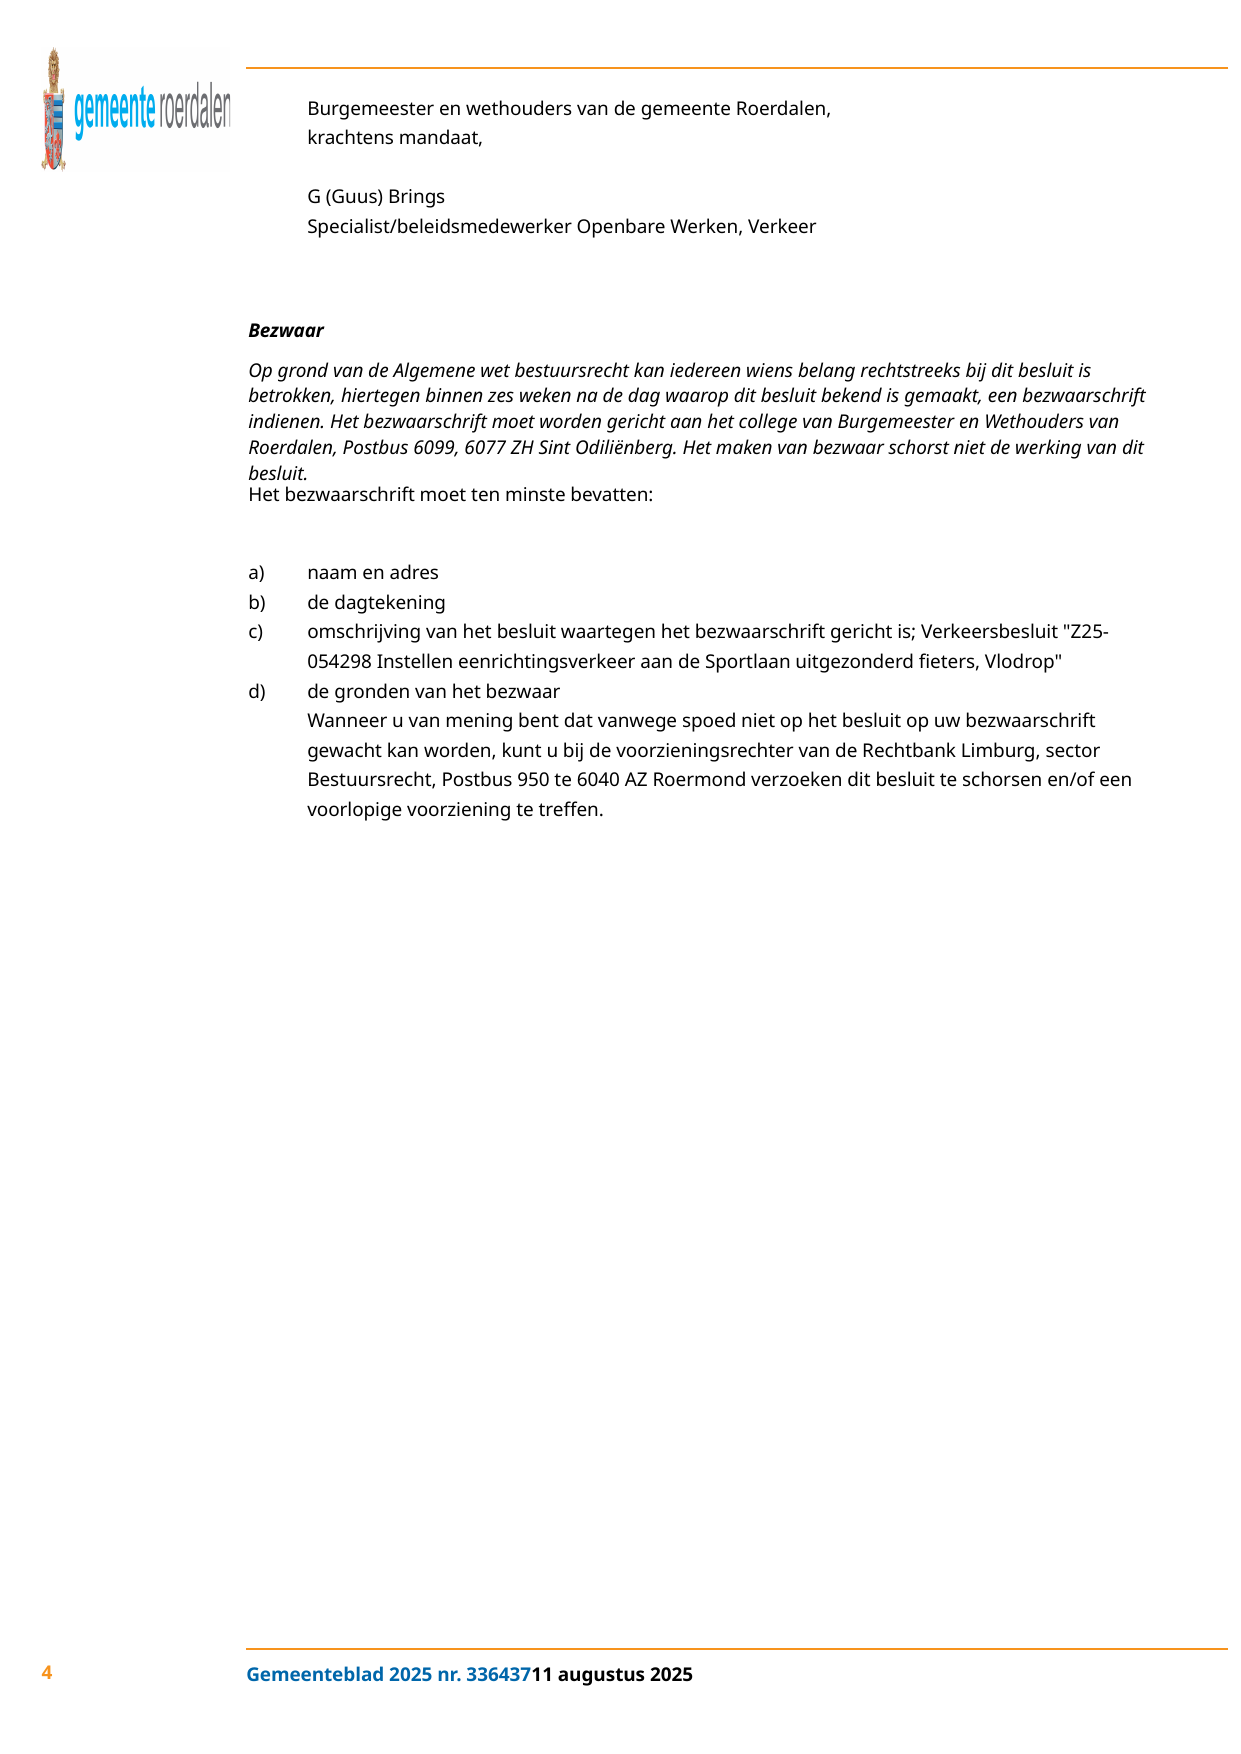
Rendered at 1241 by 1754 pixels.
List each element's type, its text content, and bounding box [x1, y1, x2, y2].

list krachtens mandaat, [248, 124, 1152, 150]
list de dagtekening [248, 589, 1152, 615]
text Het bezwaarschrift moet ten minste bevatten: [248, 486, 1152, 505]
list Specialist/beleidsmedewerker Openbare Werken, Verkeer [248, 213, 1152, 239]
text Bezwaar [248, 318, 1152, 343]
list G (Guus) Brings [248, 183, 1152, 209]
list Wanneer u van mening bent dat vanwege spoed niet op het besluit op uw bezwaarschrift gewacht kan worden, kunt u bij de voorzieningsrechter van de Rechtbank Limburg, sector Bestuursrecht, Postbus 950 te 6040 AZ Roermond verzoeken dit besluit te schorsen en/of een voorlopige voorziening te treffen. [248, 707, 1152, 822]
list Burgemeester en wethouders van de gemeente Roerdalen, [248, 95, 1152, 121]
list de gronden van het bezwaar [248, 678, 1152, 704]
text Op grond van de Algemene wet bestuursrecht kan iedereen wiens belang rechtstreeks bij dit besluit is betrokken, hiertegen binnen zes weken na de dag waarop dit besluit bekend is gemaakt, een bezwaarschrift indienen. Het bezwaarschrift moet worden gericht aan het college van Burgemeester en Wethouders van Roerdalen, Postbus 6099, 6077 ZH Sint Odiliënberg. Het maken van bezwaar schorst niet de werking van dit besluit. [248, 357, 1152, 486]
list omschrijving van het besluit waartegen het bezwaarschrift gericht is; Verkeersbesluit "Z25-054298 Instellen eenrichtingsverkeer aan de Sportlaan uitgezonderd fieters, Vlodrop" [248, 619, 1152, 674]
list naam en adres [248, 559, 1152, 585]
picture [41, 47, 231, 172]
